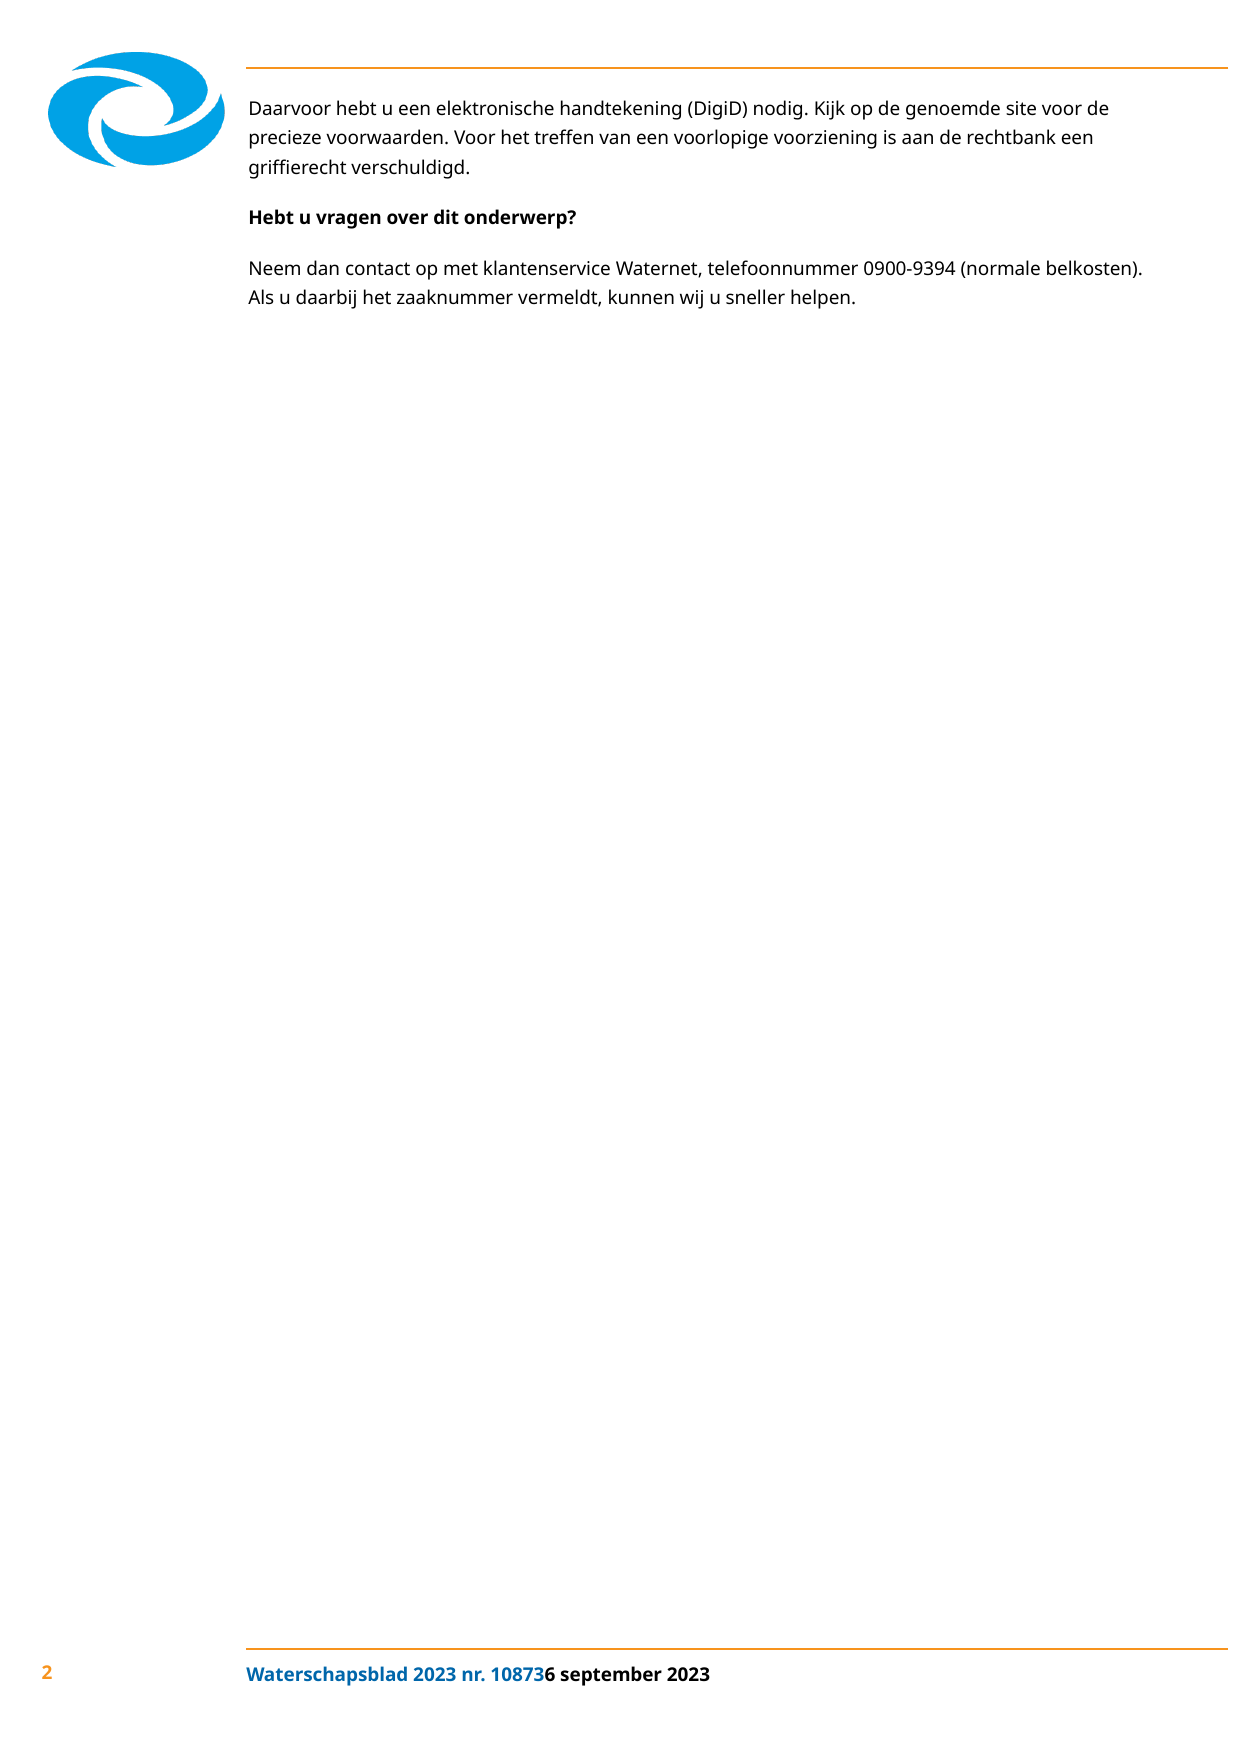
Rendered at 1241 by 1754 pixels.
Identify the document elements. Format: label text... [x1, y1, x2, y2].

text Daarvoor hebt u een elektronische handtekening (DigiD) nodig. Kijk op de genoemde site voor de precieze voorwaarden. Voor het treffen van een voorlopige voorziening is aan de rechtbank een griffierecht verschuldigd. [248, 95, 1152, 180]
picture [41, 47, 231, 172]
text Neem dan contact op met klantenservice Waternet, telefoonnummer 0900-9394 (normale belkosten). Als u daarbij het zaaknummer vermeldt, kunnen wij u sneller helpen. [248, 255, 1152, 310]
text Hebt u vragen over dit onderwerp? [248, 204, 1152, 230]
